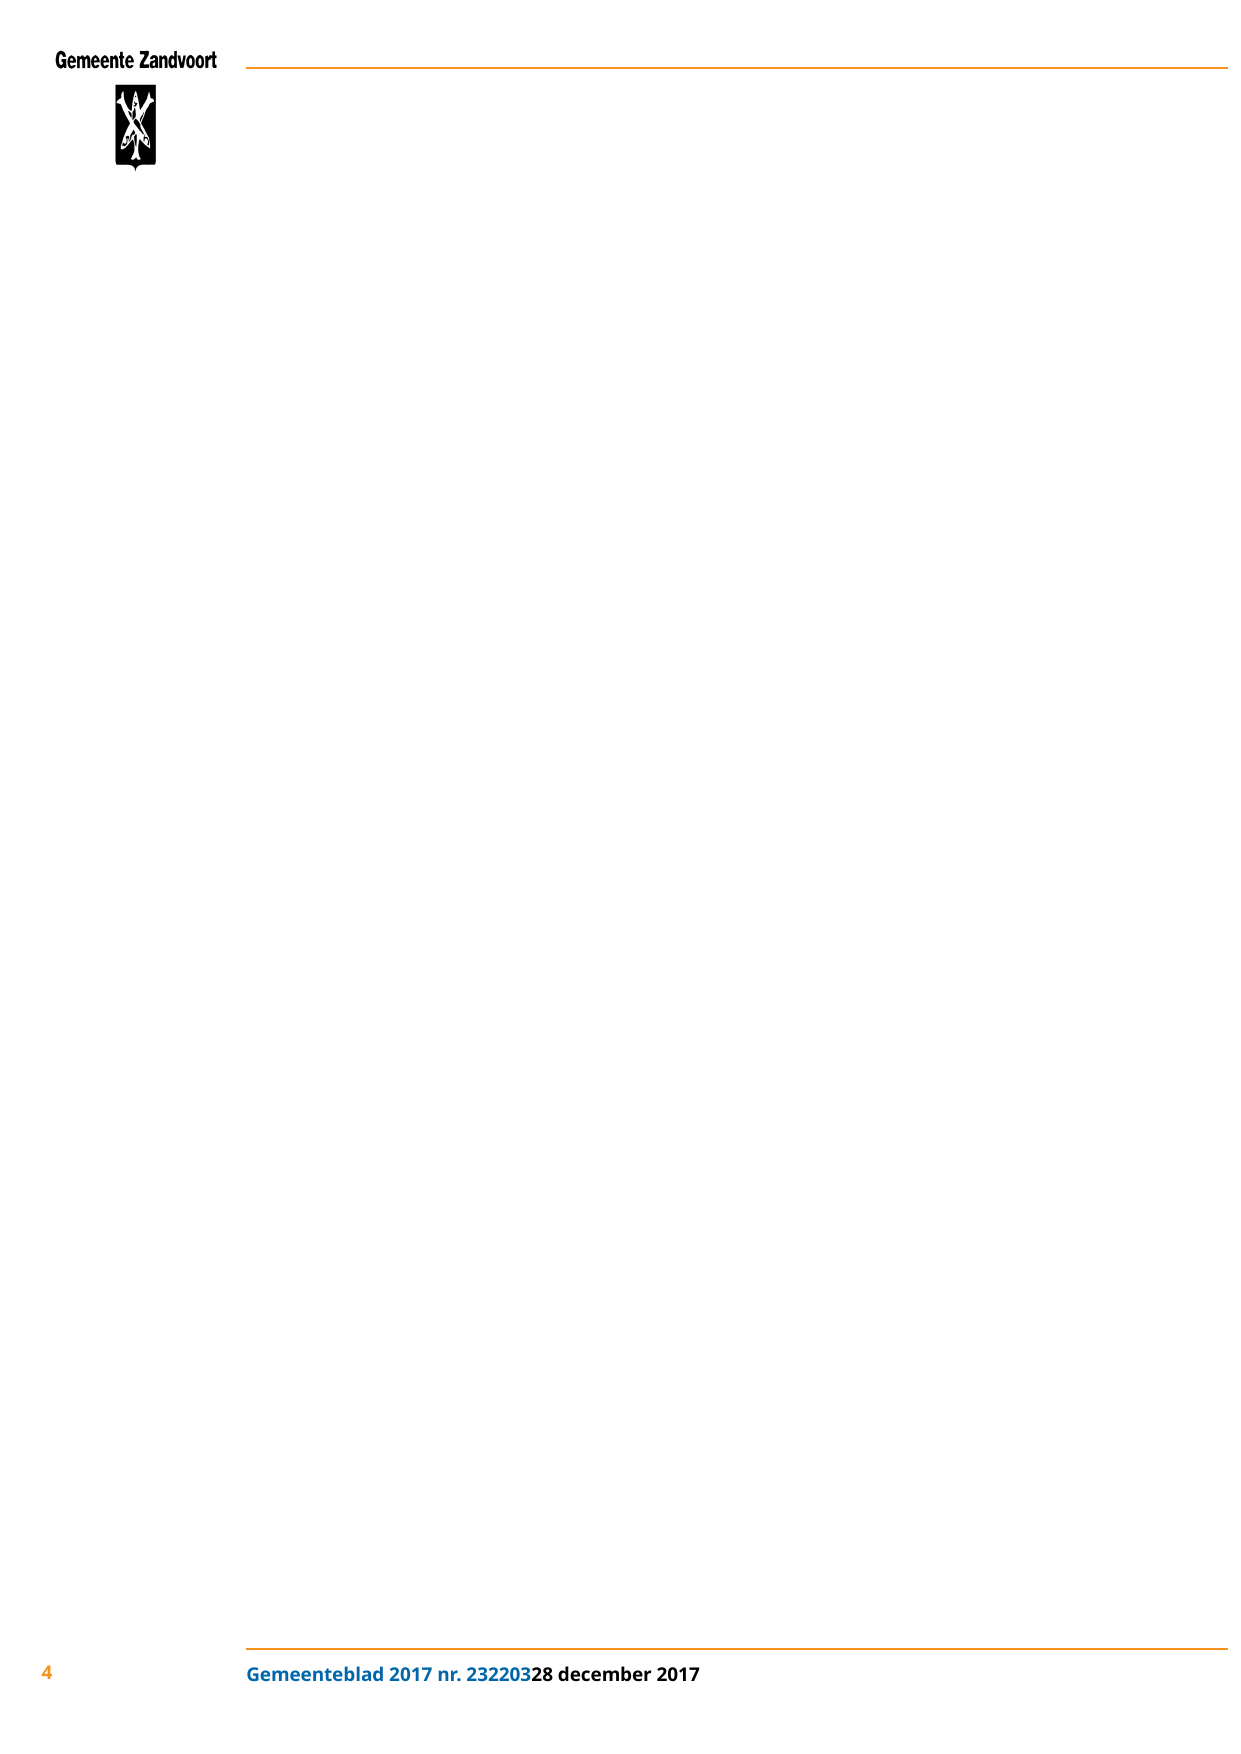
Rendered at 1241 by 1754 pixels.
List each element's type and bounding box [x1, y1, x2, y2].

picture [41, 47, 231, 172]
